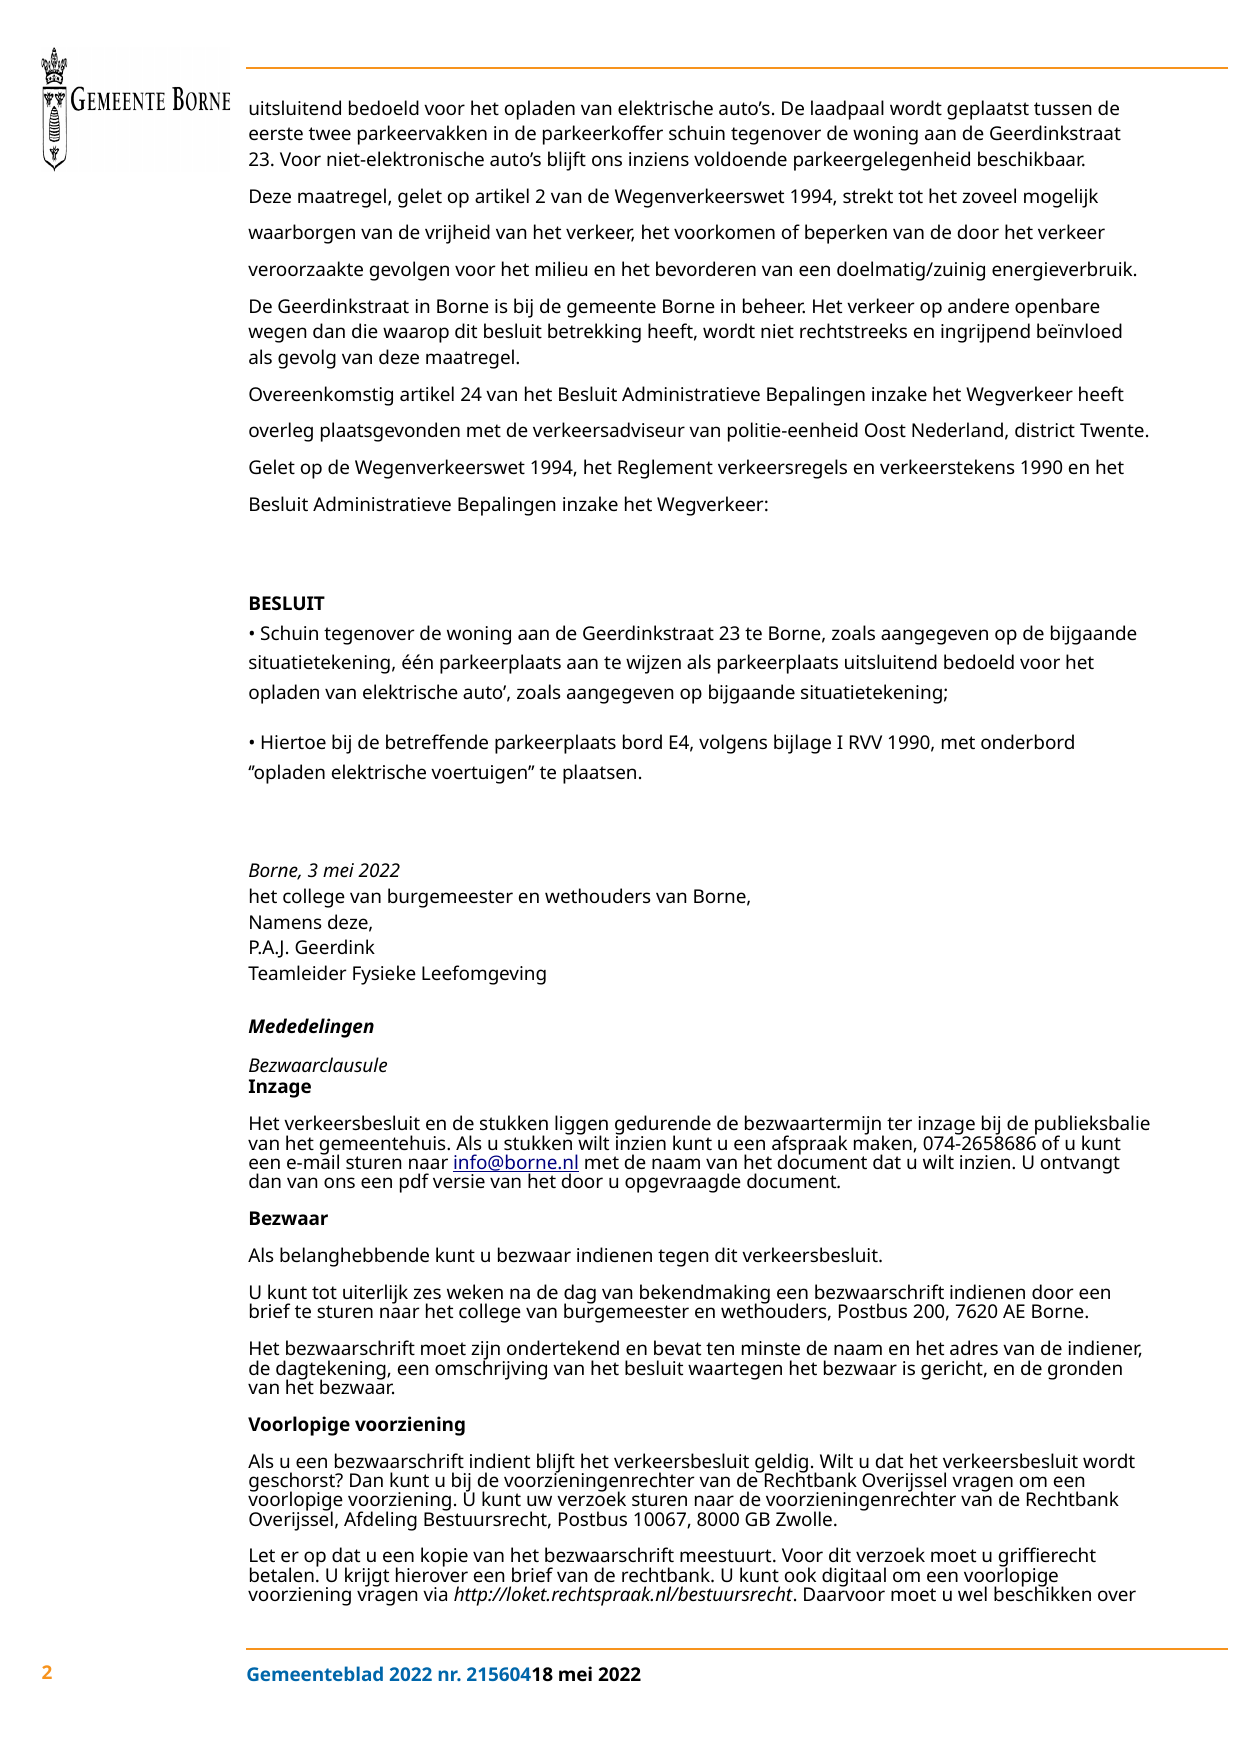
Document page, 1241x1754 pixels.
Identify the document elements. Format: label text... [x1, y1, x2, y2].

text Deze maatregel, gelet op artikel 2 van de Wegenverkeerswet 1994, strekt tot het zoveel mogelijk [248, 183, 1152, 209]
text Bezwaar [248, 1210, 1152, 1229]
text Voorlopige voorziening [248, 1416, 1152, 1435]
text veroorzaakte gevolgen voor het milieu en het bevorderen van een doelmatig/zuinig energieverbruik. [248, 256, 1152, 282]
text Mededelingen [248, 1013, 1152, 1039]
text waarborgen van de vrijheid van het verkeer, het voorkomen of beperken van de door het verkeer [248, 219, 1152, 245]
text Het bezwaarschrift moet zijn ondertekend en bevat ten minste de naam en het adres van de indiener, de dagtekening, een omschrijving van het besluit waartegen het bezwaar is gericht, en de gronden van het bezwaar. [248, 1340, 1152, 1398]
text Besluit Administratieve Bepalingen inzake het Wegverkeer: [248, 491, 1152, 517]
text het college van burgemeester en wethouders van Borne, [248, 883, 1152, 909]
text Overeenkomstig artikel 24 van het Besluit Administratieve Bepalingen inzake het Wegverkeer heeft [248, 381, 1152, 407]
text Let er op dat u een kopie van het bezwaarschrift meestuurt. Voor dit verzoek moet u griffierecht betalen. U krijgt hierover een brief van de rechtbank. U kunt ook digitaal om een voorlopige voorziening vragen via http://loket.rechtspraak.nl/bestuursrecht. Daarvoor moet u wel beschikken over [248, 1547, 1152, 1605]
text • Hiertoe bij de betreffende parkeerplaats bord E4, volgens bijlage I RVV 1990, met onderbord ‘’opladen elektrische voertuigen’’ te plaatsen. [248, 729, 1152, 785]
text P.A.J. Geerdink [248, 934, 1152, 960]
text Namens deze, [248, 909, 1152, 934]
picture [41, 47, 231, 172]
text Het verkeersbesluit en de stukken liggen gedurende de bezwaartermijn ter inzage bij de publieksbalie van het gemeentehuis. Als u stukken wilt inzien kunt u een afspraak maken, 074-2658686 of u kunt een e-mail sturen naar info@borne.nl met de naam van het document dat u wilt inzien. U ontvangt dan van ons een pdf versie van het door u opgevraagde document. [248, 1115, 1152, 1192]
text Inzage [248, 1078, 1152, 1097]
text • Schuin tegenover de woning aan de Geerdinkstraat 23 te Borne, zoals aangegeven op de bijgaande situatietekening, één parkeerplaats aan te wijzen als parkeerplaats uitsluitend bedoeld voor het opladen van elektrische auto’, zoals aangegeven op bijgaande situatietekening; [248, 620, 1152, 705]
text Borne, 3 mei 2022 [248, 857, 1152, 883]
text Teamleider Fysieke Leefomgeving [248, 960, 1152, 986]
text Als u een bezwaarschrift indient blijft het verkeersbesluit geldig. Wilt u dat het verkeersbesluit wordt geschorst? Dan kunt u bij de voorzieningenrechter van de Rechtbank Overijssel vragen om een voorlopige voorziening. U kunt uw verzoek sturen naar de voorzieningenrechter van de Rechtbank Overijssel, Afdeling Bestuursrecht, Postbus 10067, 8000 GB Zwolle. [248, 1453, 1152, 1530]
text overleg plaatsgevonden met de verkeersadviseur van politie-eenheid Oost Nederland, district Twente. [248, 418, 1152, 443]
text BESLUIT [248, 590, 1152, 616]
text Als belanghebbende kunt u bezwaar indienen tegen dit verkeersbesluit. [248, 1247, 1152, 1266]
text Gelet op de Wegenverkeerswet 1994, het Reglement verkeersregels en verkeerstekens 1990 en het [248, 454, 1152, 480]
text U kunt tot uiterlijk zes weken na de dag van bekendmaking een bezwaarschrift indienen door een brief te sturen naar het college van burgemeester en wethouders, Postbus 200, 7620 AE Borne. [248, 1284, 1152, 1322]
text De Geerdinkstraat in Borne is bij de gemeente Borne in beheer. Het verkeer op andere openbare wegen dan die waarop dit besluit betrekking heeft, wordt niet rechtstreeks en ingrijpend beïnvloed als gevolg van deze maatregel. [248, 293, 1152, 370]
text uitsluitend bedoeld voor het opladen van elektrische auto’s. De laadpaal wordt geplaatst tussen de eerste twee parkeervakken in de parkeerkoffer schuin tegenover de woning aan de Geerdinkstraat 23. Voor niet-elektronische auto’s blijft ons inziens voldoende parkeergelegenheid beschikbaar. [248, 95, 1152, 172]
text Bezwaarclausule [248, 1052, 1152, 1078]
